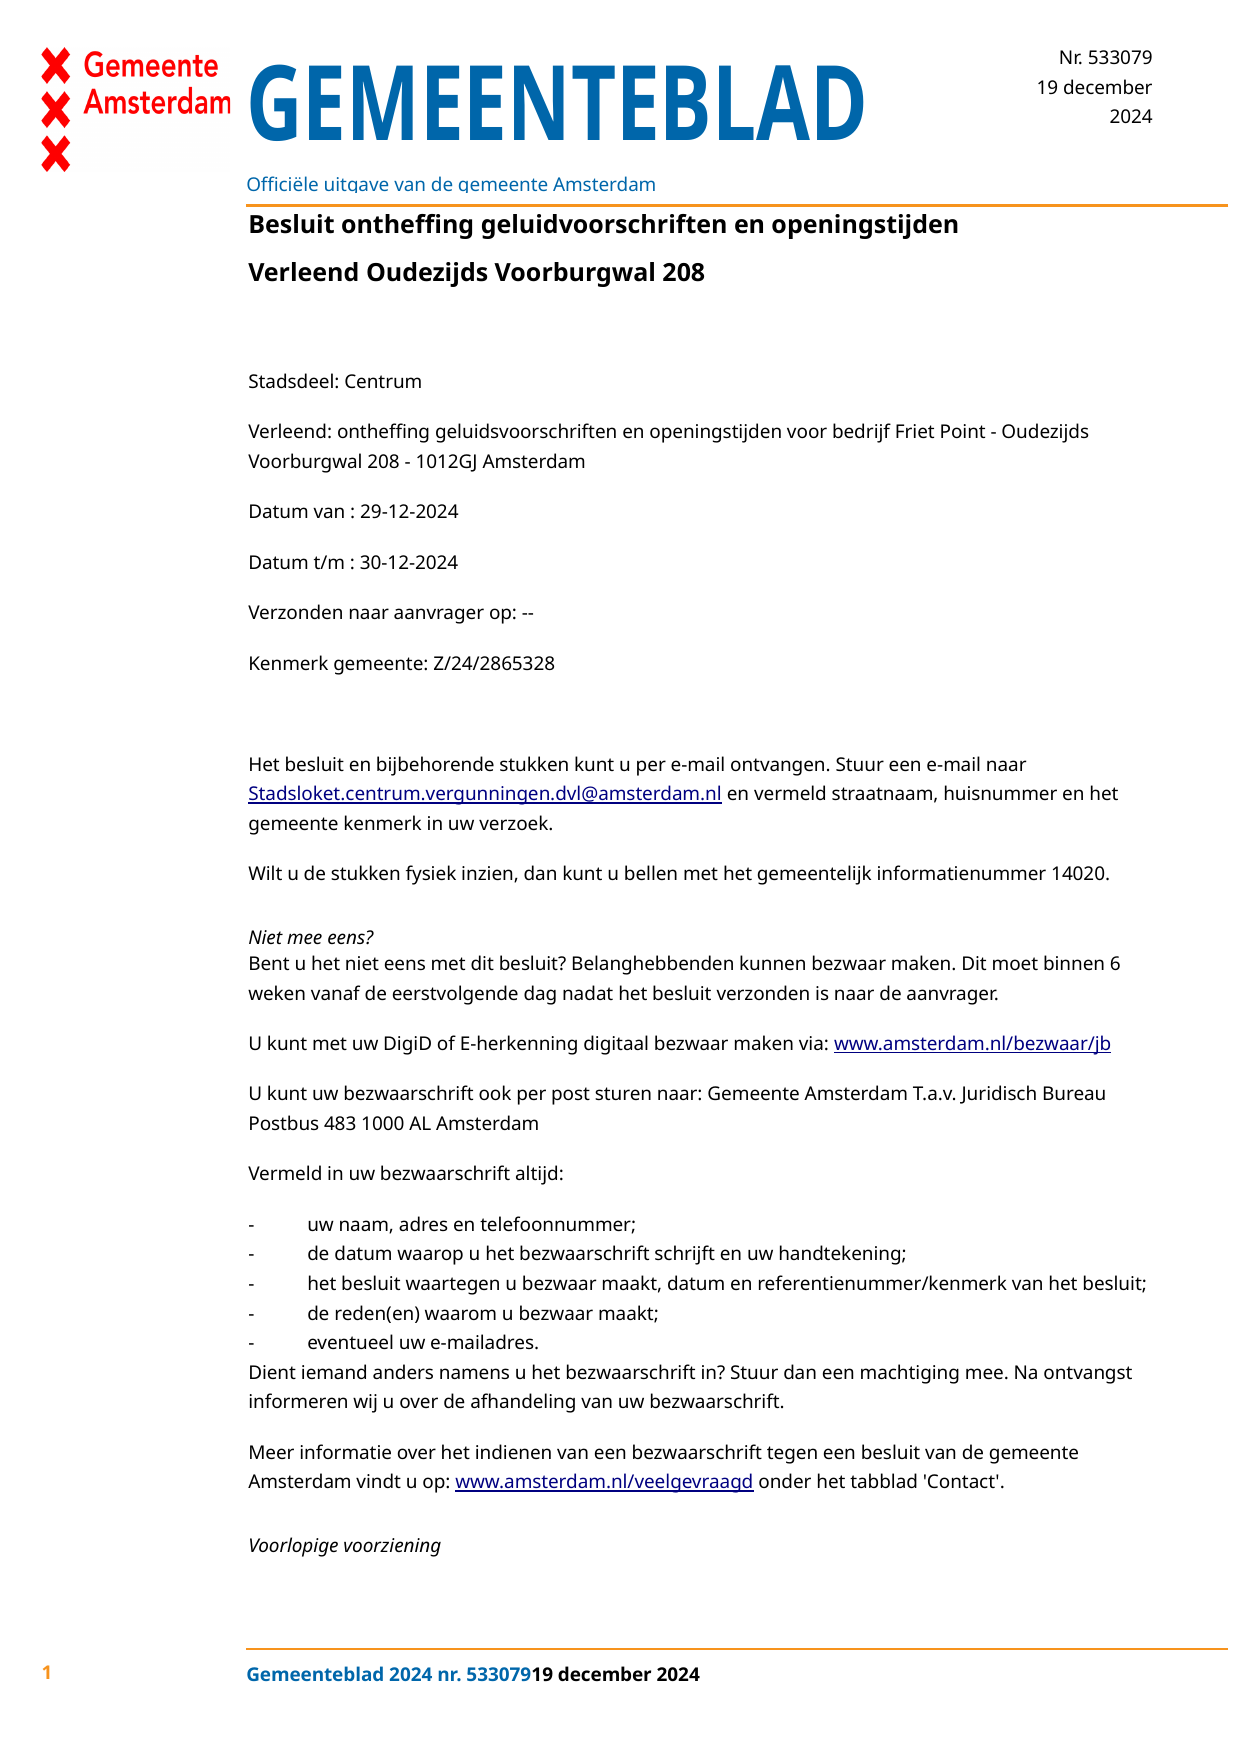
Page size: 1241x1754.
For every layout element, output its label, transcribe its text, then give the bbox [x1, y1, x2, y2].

list het besluit waartegen u bezwaar maakt, datum en referentienummer/kenmerk van het besluit; [248, 1270, 1152, 1296]
text Het besluit en bijbehorende stukken kunt u per e-mail ontvangen. Stuur een e-mail naar Stadsloket.centrum.vergunningen.dvl@amsterdam.nl en vermeld straatnaam, huisnummer en het gemeente kenmerk in uw verzoek. [248, 751, 1152, 836]
list uw naam, adres en telefoonnummer; [248, 1211, 1152, 1237]
list de datum waarop u het bezwaarschrift schrijft en uw handtekening; [248, 1241, 1152, 1266]
text Verleend: ontheffing geluidsvoorschriften en openingstijden voor bedrijf Friet Point - Oudezijds Voorburgwal 208 - 1012GJ Amsterdam [248, 419, 1152, 474]
text Voorlopige voorziening [248, 1532, 1152, 1558]
picture [41, 47, 231, 172]
text Verzonden naar aanvrager op: -- [248, 599, 1152, 625]
text U kunt met uw DigiD of E-herkenning digitaal bezwaar maken via: www.amsterdam.nl/bezwaar/jb [248, 1030, 1152, 1056]
text Vermeld in uw bezwaarschrift altijd: [248, 1161, 1152, 1186]
text Datum van : 29-12-2024 [248, 499, 1152, 524]
text Meer informatie over het indienen van een bezwaarschrift tegen een besluit van de gemeente Amsterdam vindt u op: www.amsterdam.nl/veelgevraagd onder het tabblad 'Contact'. [248, 1439, 1152, 1494]
text Dient iemand anders namens u het bezwaarschrift in? Stuur dan een machtiging mee. Na ontvangst informeren wij u over de afhandeling van uw bezwaarschrift. [248, 1359, 1152, 1414]
text Wilt u de stukken fysiek inzien, dan kunt u bellen met het gemeentelijk informatienummer 14020. [248, 860, 1152, 886]
text Kenmerk gemeente: Z/24/2865328 [248, 650, 1152, 676]
text Datum t/m : 30-12-2024 [248, 549, 1152, 575]
text Stadsdeel: Centrum [248, 368, 1152, 394]
list eventueel uw e-mailadres. [248, 1329, 1152, 1355]
text Besluit ontheffing geluidvoorschriften en openingstijden Verleend Oudezijds Voorburgwal 208 [248, 207, 1152, 288]
text U kunt uw bezwaarschrift ook per post sturen naar: Gemeente Amsterdam T.a.v. Juridisch Bureau Postbus 483 1000 AL Amsterdam [248, 1081, 1152, 1136]
list de reden(en) waarom u bezwaar maakt; [248, 1300, 1152, 1325]
text Bent u het niet eens met dit besluit? Belanghebbenden kunnen bezwaar maken. Dit moet binnen 6 weken vanaf de eerstvolgende dag nadat het besluit verzonden is naar de aanvrager. [248, 950, 1152, 1005]
text Niet mee eens? [248, 924, 1152, 950]
